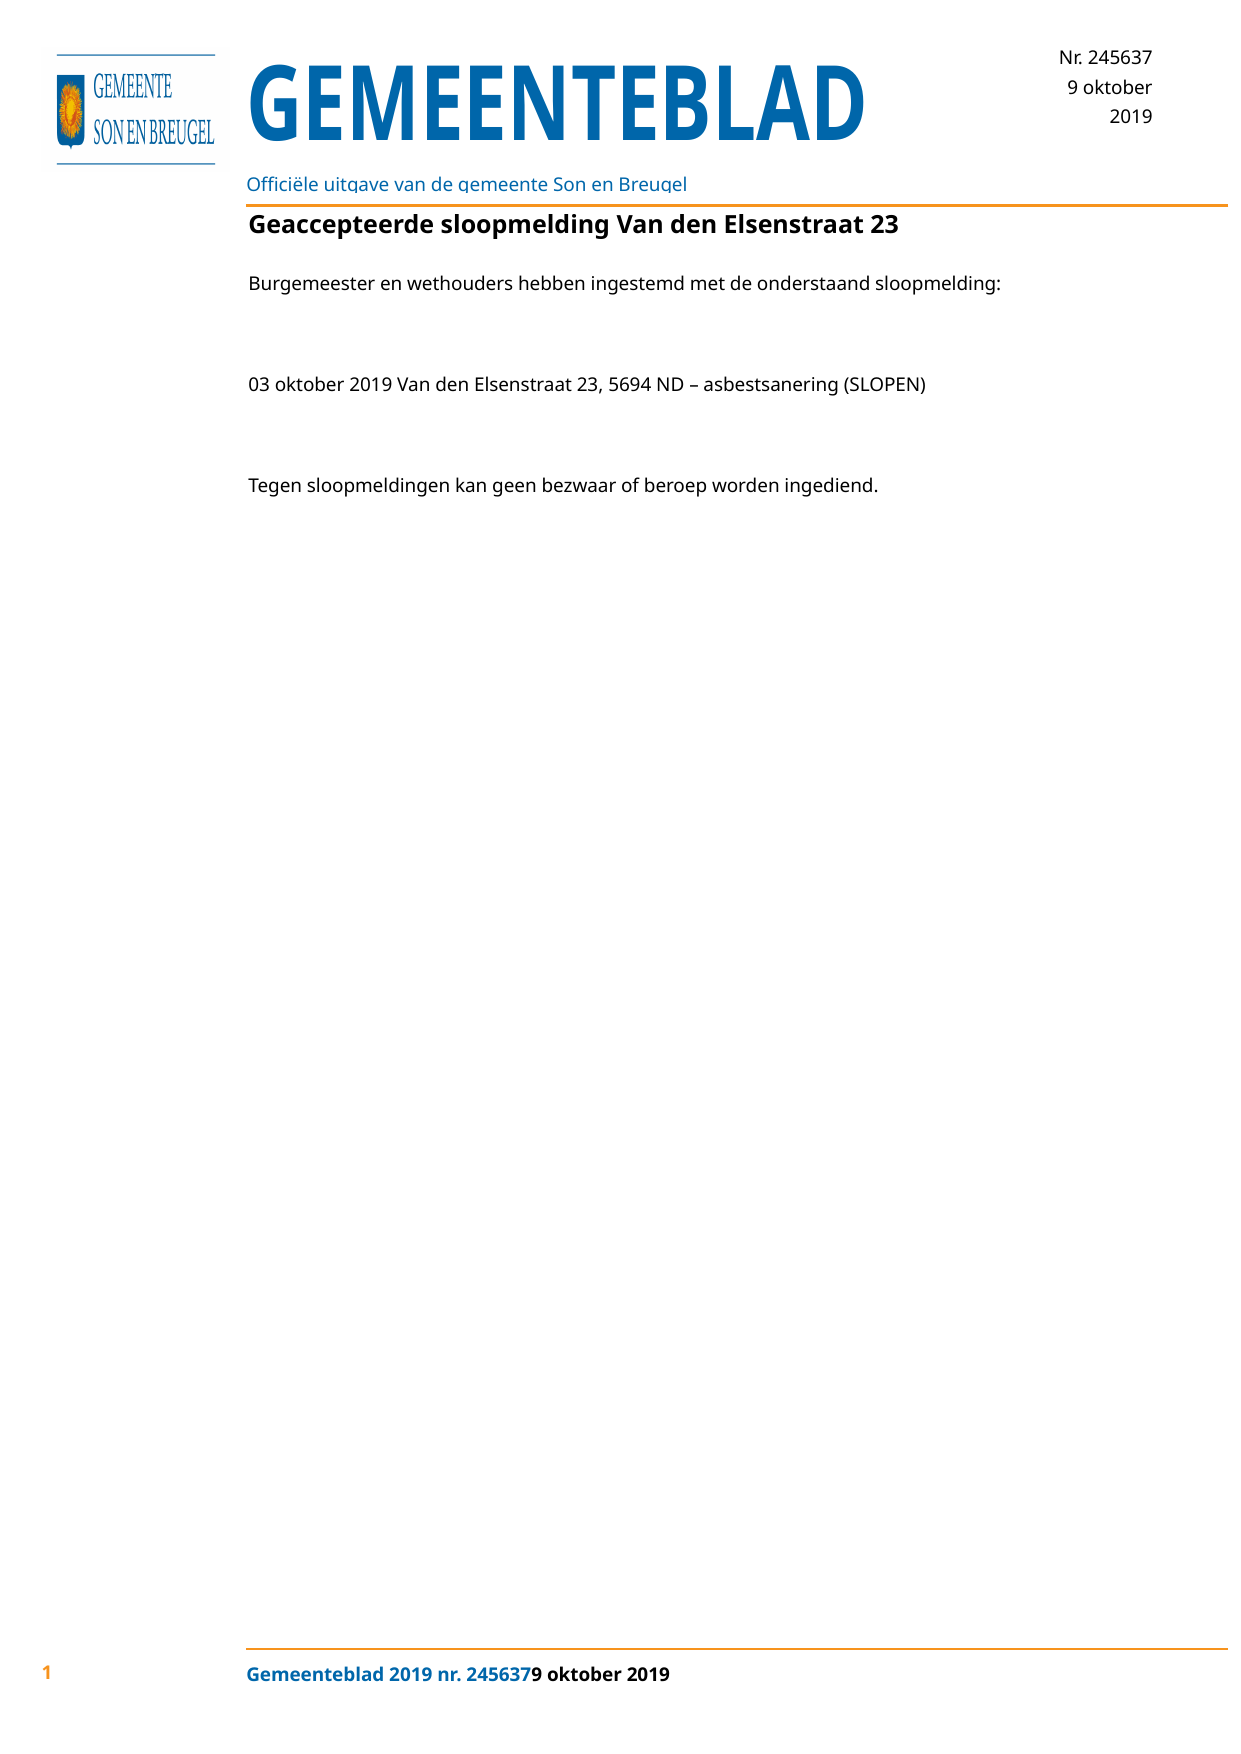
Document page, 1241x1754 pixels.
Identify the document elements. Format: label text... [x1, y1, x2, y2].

text Geaccepteerde sloopmelding Van den Elsenstraat 23 [248, 207, 1152, 241]
picture [41, 47, 231, 172]
text Tegen sloopmeldingen kan geen bezwaar of beroep worden ingediend. [248, 472, 1152, 498]
text 03 oktober 2019 Van den Elsenstraat 23, 5694 ND – asbestsanering (SLOPEN) [248, 371, 1152, 397]
text Burgemeester en wethouders hebben ingestemd met de onderstaand sloopmelding: [248, 270, 1152, 296]
